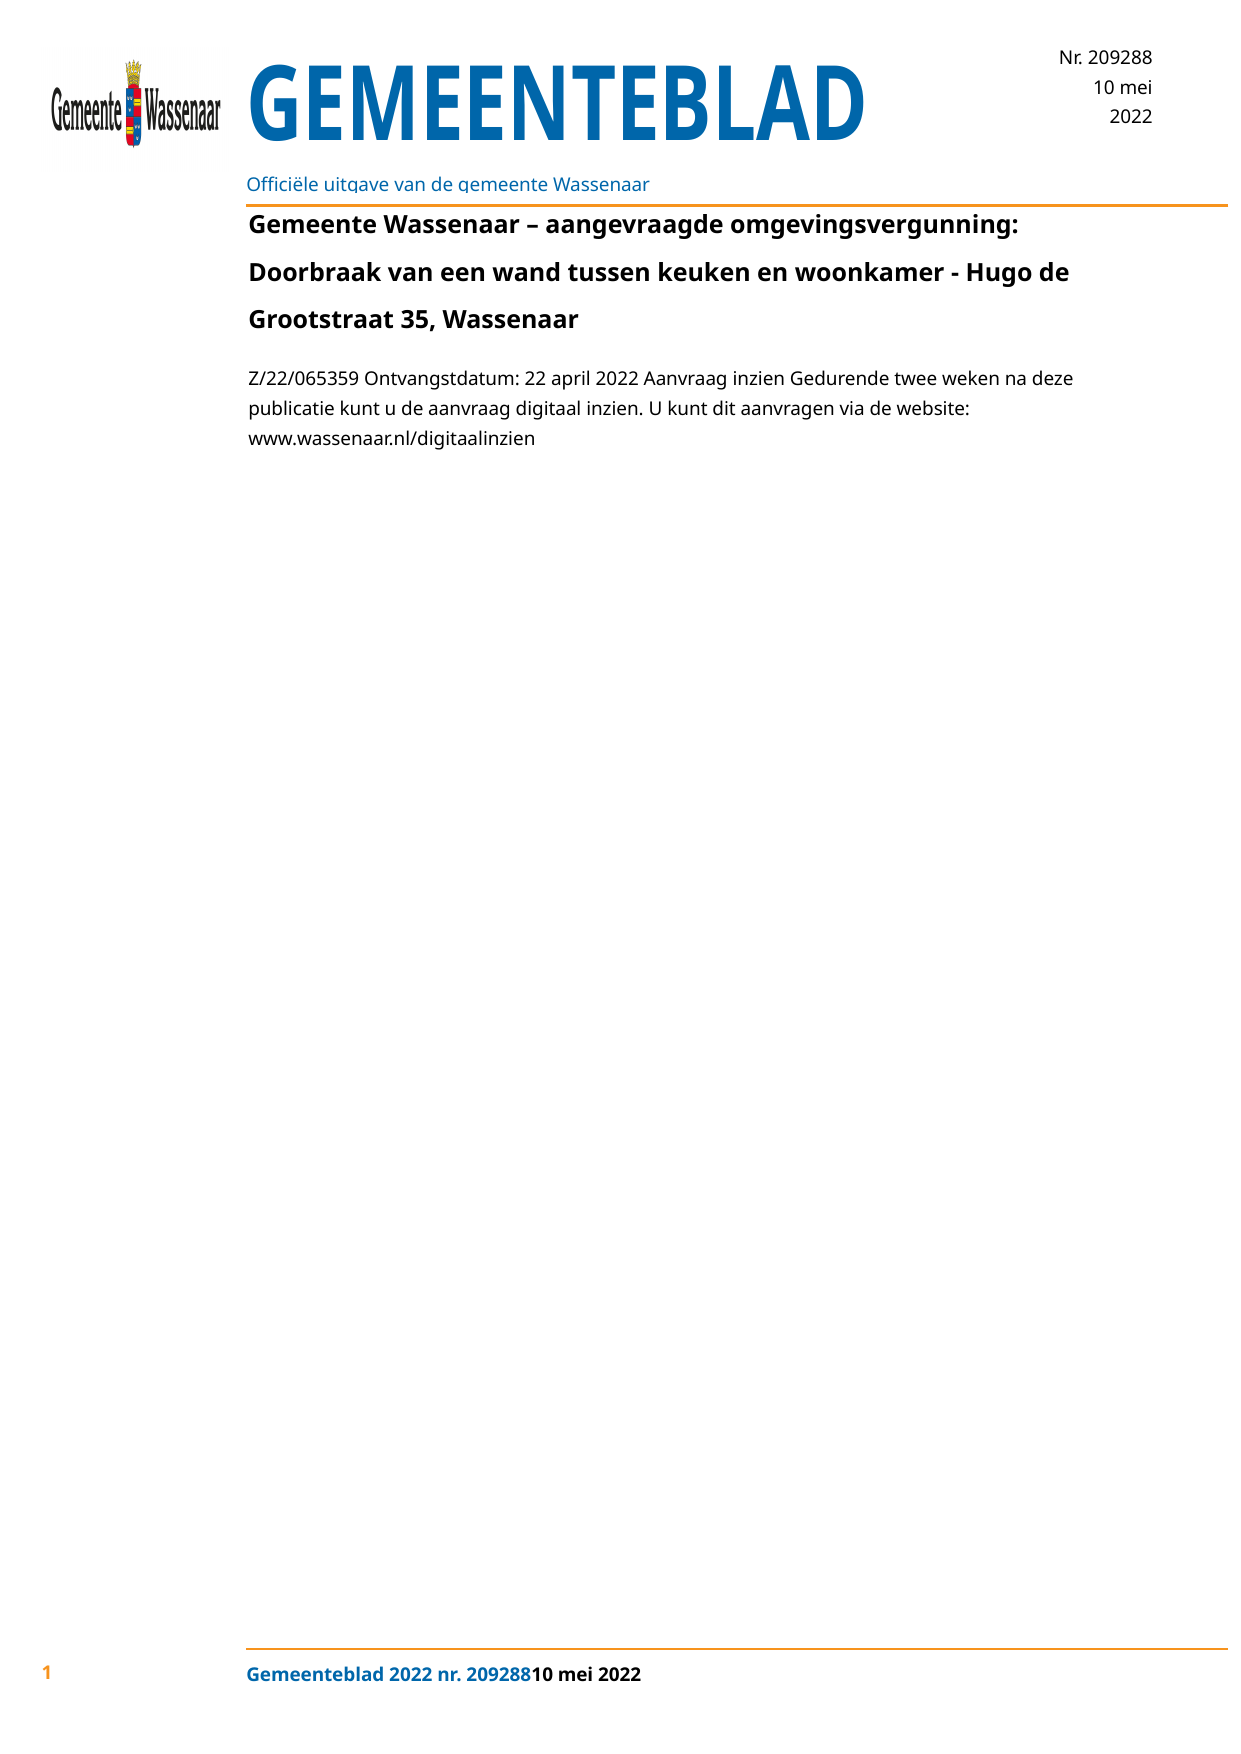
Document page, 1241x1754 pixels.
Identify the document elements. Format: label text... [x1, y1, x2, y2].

picture [41, 47, 231, 172]
text Z/22/065359 Ontvangstdatum: 22 april 2022 Aanvraag inzien Gedurende twee weken na deze publicatie kunt u de aanvraag digitaal inzien. U kunt dit aanvragen via de website: www.wassenaar.nl/digitaalinzien [248, 366, 1152, 450]
text Gemeente Wassenaar – aangevraagde omgevingsvergunning: Doorbraak van een wand tussen keuken en woonkamer - Hugo de Grootstraat 35, Wassenaar [248, 207, 1152, 336]
